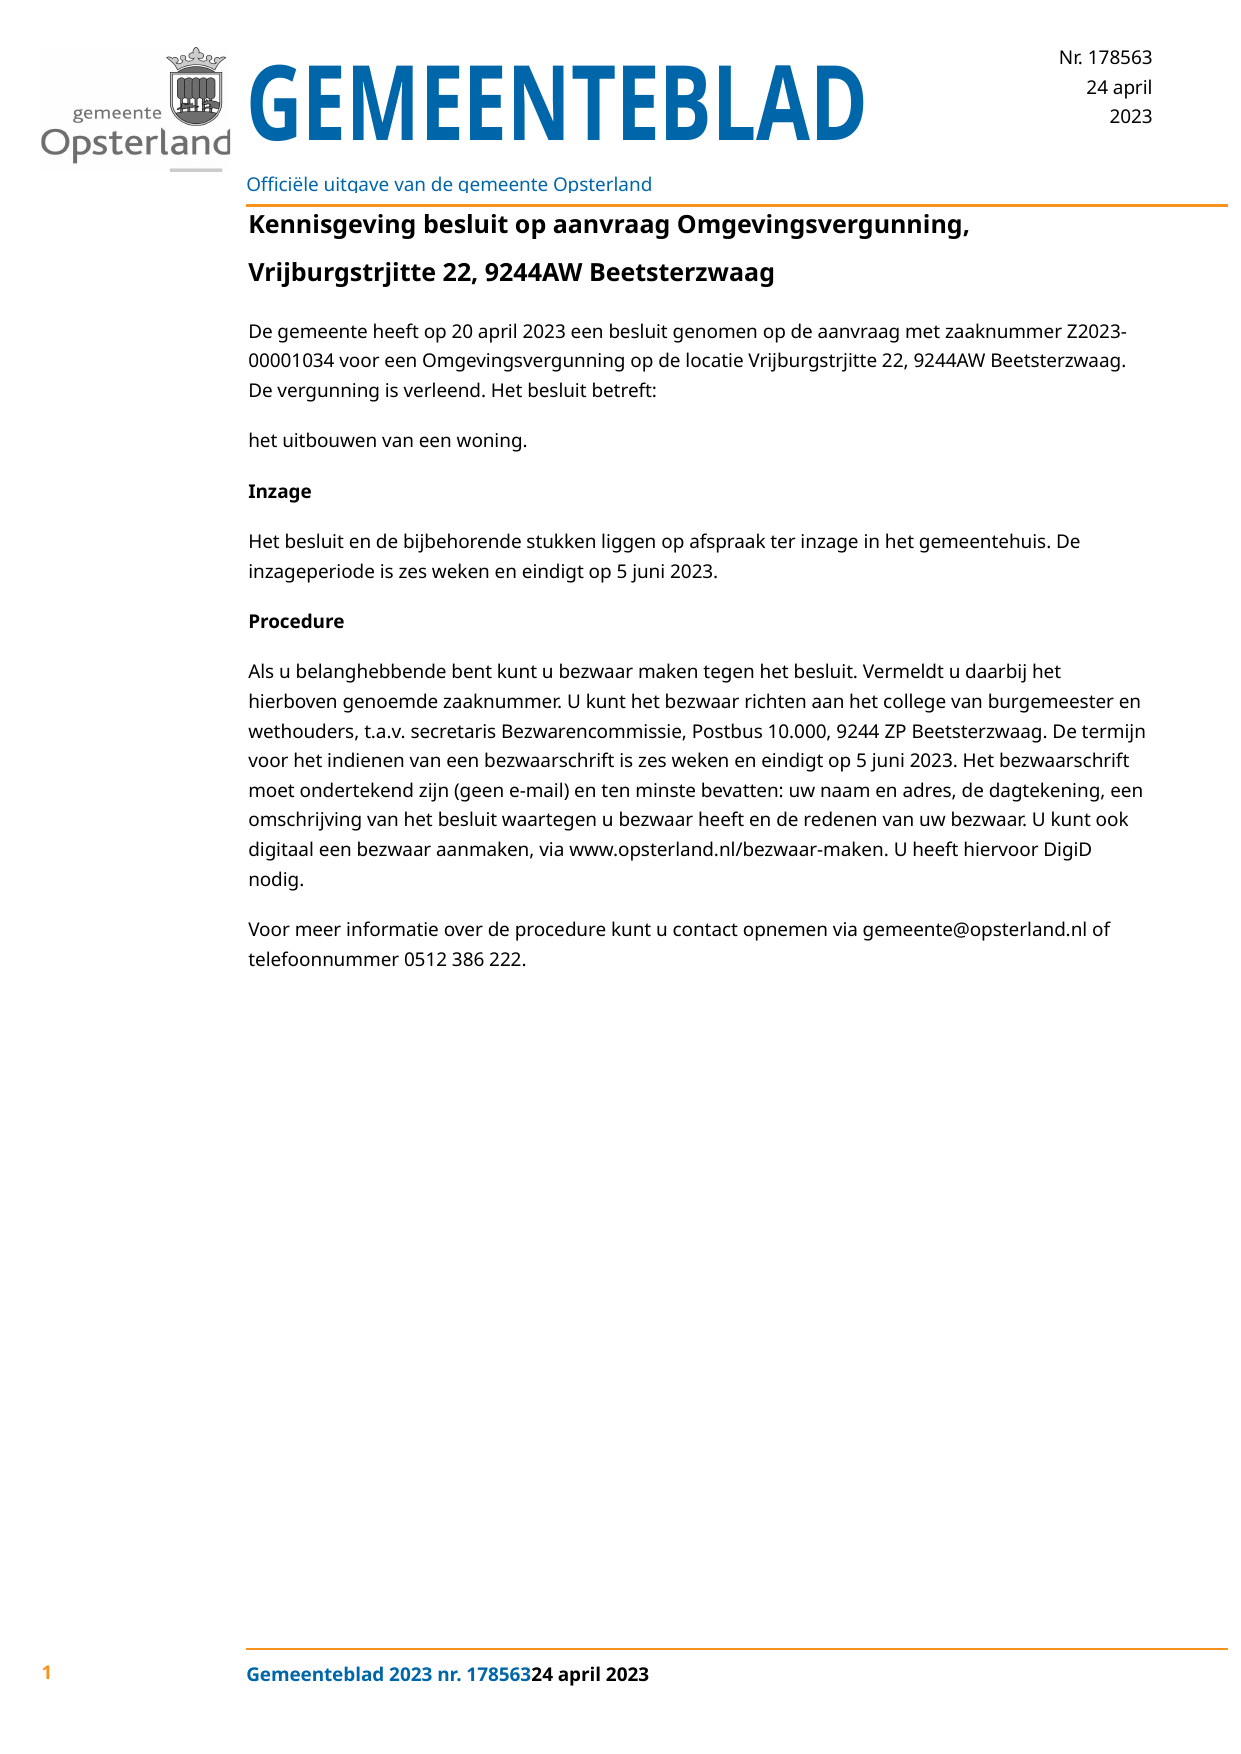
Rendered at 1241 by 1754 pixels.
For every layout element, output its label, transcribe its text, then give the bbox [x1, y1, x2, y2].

text Inzage [248, 478, 1152, 504]
text Als u belanghebbende bent kunt u bezwaar maken tegen het besluit. Vermeldt u daarbij het hierboven genoemde zaaknummer. U kunt het bezwaar richten aan het college van burgemeester en wethouders, t.a.v. secretaris Bezwarencommissie, Postbus 10.000, 9244 ZP Beetsterzwaag. De termijn voor het indienen van een bezwaarschrift is zes weken en eindigt op 5 juni 2023. Het bezwaarschrift moet ondertekend zijn (geen e-mail) en ten minste bevatten: uw naam en adres, de dagtekening, een omschrijving van het besluit waartegen u bezwaar heeft en de redenen van uw bezwaar. U kunt ook digitaal een bezwaar aanmaken, via www.opsterland.nl/bezwaar-maken. U heeft hiervoor DigiD nodig. [248, 659, 1152, 892]
text Voor meer informatie over de procedure kunt u contact opnemen via gemeente@opsterland.nl of telefoonnummer 0512 386 222. [248, 916, 1152, 972]
picture [41, 47, 231, 172]
text Procedure [248, 608, 1152, 634]
text het uitbouwen van een woning. [248, 427, 1152, 453]
text Kennisgeving besluit op aanvraag Omgevingsvergunning, Vrijburgstrjitte 22, 9244AW Beetsterzwaag [248, 207, 1152, 288]
text Het besluit en de bijbehorende stukken liggen op afspraak ter inzage in het gemeentehuis. De inzageperiode is zes weken en eindigt op 5 juni 2023. [248, 528, 1152, 584]
text De gemeente heeft op 20 april 2023 een besluit genomen op de aanvraag met zaaknummer Z2023-00001034 voor een Omgevingsvergunning op de locatie Vrijburgstrjitte 22, 9244AW Beetsterzwaag. De vergunning is verleend. Het besluit betreft: [248, 318, 1152, 403]
